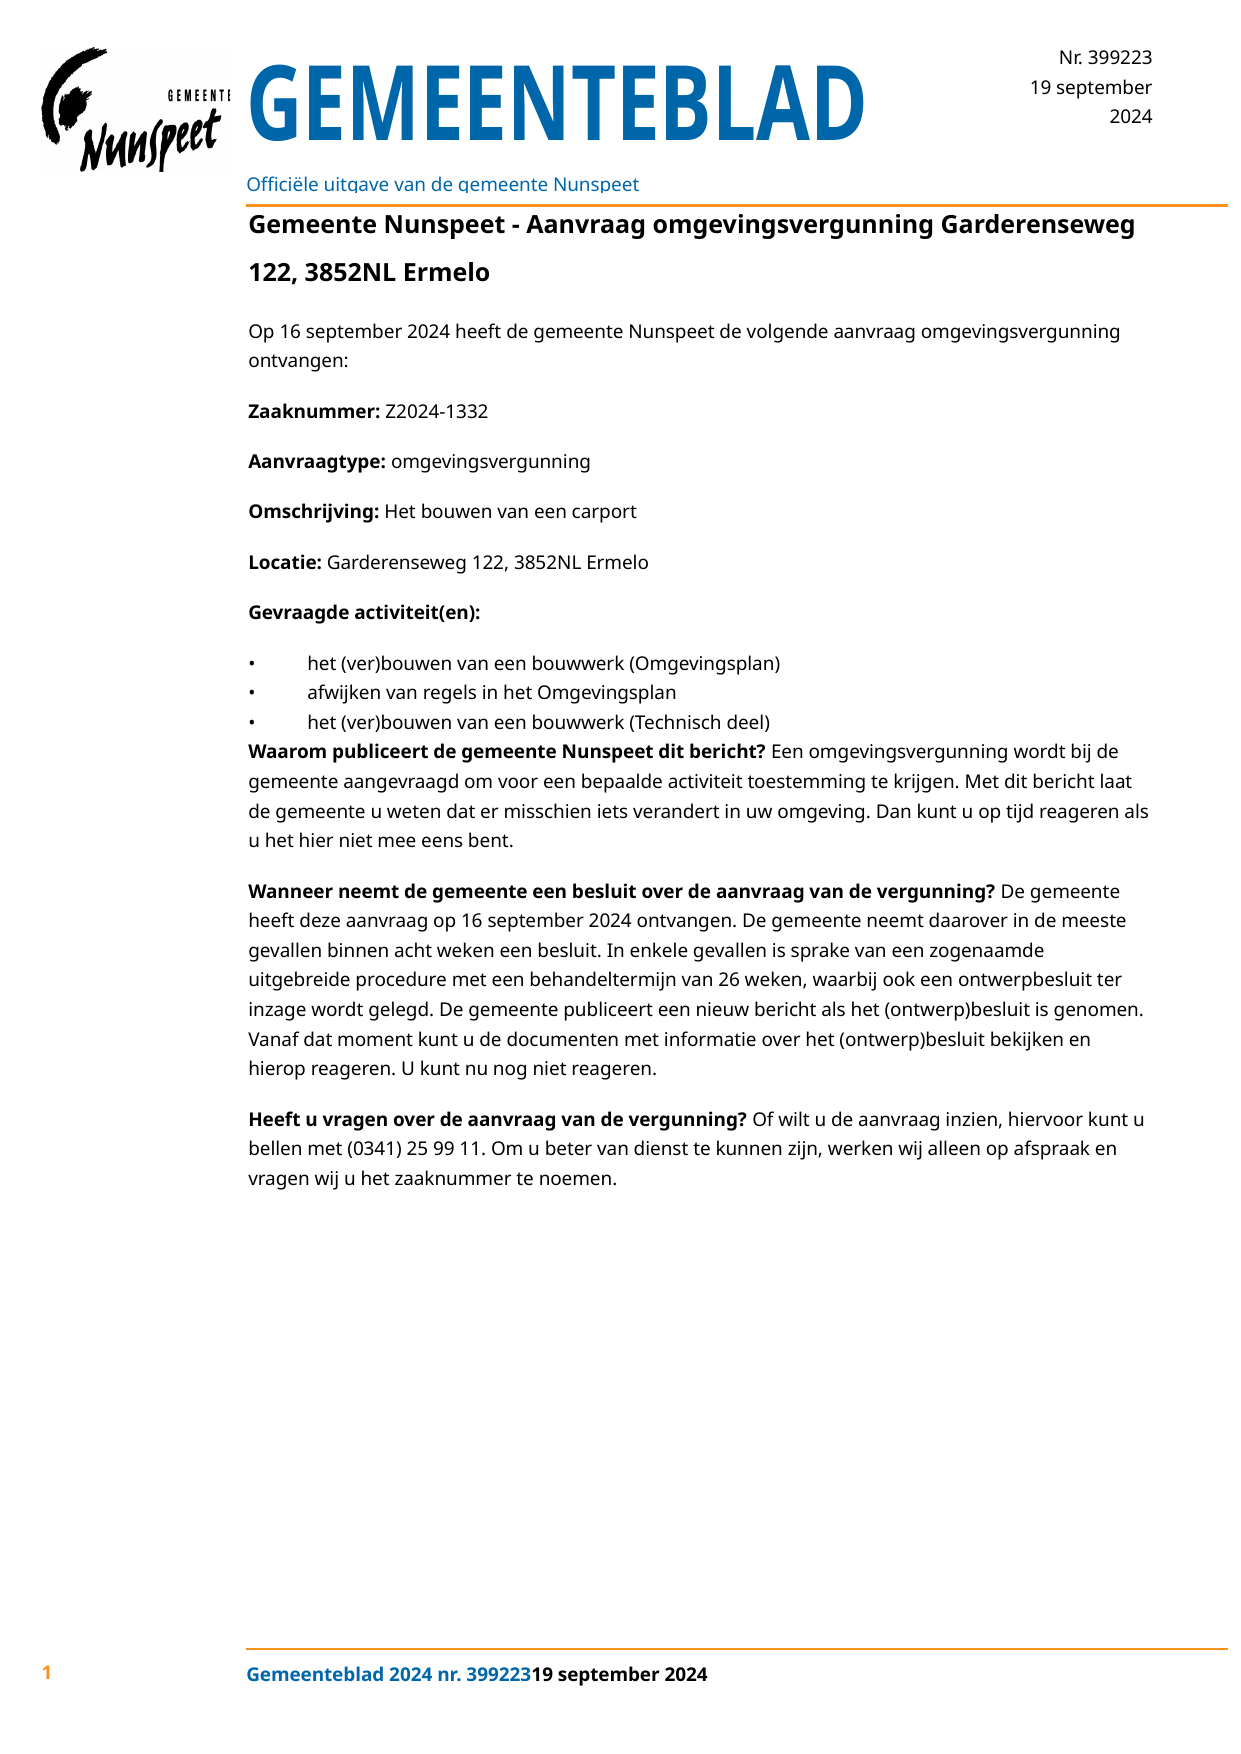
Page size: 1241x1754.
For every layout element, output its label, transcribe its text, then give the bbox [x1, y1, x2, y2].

list het (ver)bouwen van een bouwwerk (Omgevingsplan) [248, 650, 1152, 676]
list het (ver)bouwen van een bouwwerk (Technisch deel) [248, 709, 1152, 735]
picture [41, 47, 231, 172]
text Op 16 september 2024 heeft de gemeente Nunspeet de volgende aanvraag omgevingsvergunning ontvangen: [248, 318, 1152, 373]
text Aanvraagtype: omgevingsvergunning [248, 448, 1152, 474]
text Locatie: Garderenseweg 122, 3852NL Ermelo [248, 549, 1152, 575]
text Waarom publiceert de gemeente Nunspeet dit bericht? Een omgevingsvergunning wordt bij de gemeente aangevraagd om voor een bepaalde activiteit toestemming te krijgen. Met dit bericht laat de gemeente u weten dat er misschien iets verandert in uw omgeving. Dan kunt u op tijd reageren als u het hier niet mee eens bent. [248, 739, 1152, 853]
text Omschrijving: Het bouwen van een carport [248, 499, 1152, 524]
list afwijken van regels in het Omgevingsplan [248, 679, 1152, 705]
text Heeft u vragen over de aanvraag van de vergunning? Of wilt u de aanvraag inzien, hiervoor kunt u bellen met (0341) 25 99 11. Om u beter van dienst te kunnen zijn, werken wij alleen op afspraak en vragen wij u het zaaknummer te noemen. [248, 1106, 1152, 1191]
text Gevraagde activiteit(en): [248, 599, 1152, 625]
text Gemeente Nunspeet - Aanvraag omgevingsvergunning Garderenseweg 122, 3852NL Ermelo [248, 207, 1152, 288]
text Zaaknummer: Z2024-1332 [248, 398, 1152, 424]
text Wanneer neemt de gemeente een besluit over de aanvraag van de vergunning? De gemeente heeft deze aanvraag op 16 september 2024 ontvangen. De gemeente neemt daarover in de meeste gevallen binnen acht weken een besluit. In enkele gevallen is sprake van een zogenaamde uitgebreide procedure met een behandeltermijn van 26 weken, waarbij ook een ontwerpbesluit ter inzage wordt gelegd. De gemeente publiceert een nieuw bericht als het (ontwerp)besluit is genomen. Vanaf dat moment kunt u de documenten met informatie over het (ontwerp)besluit bekijken en hierop reageren. U kunt nu nog niet reageren. [248, 878, 1152, 1081]
